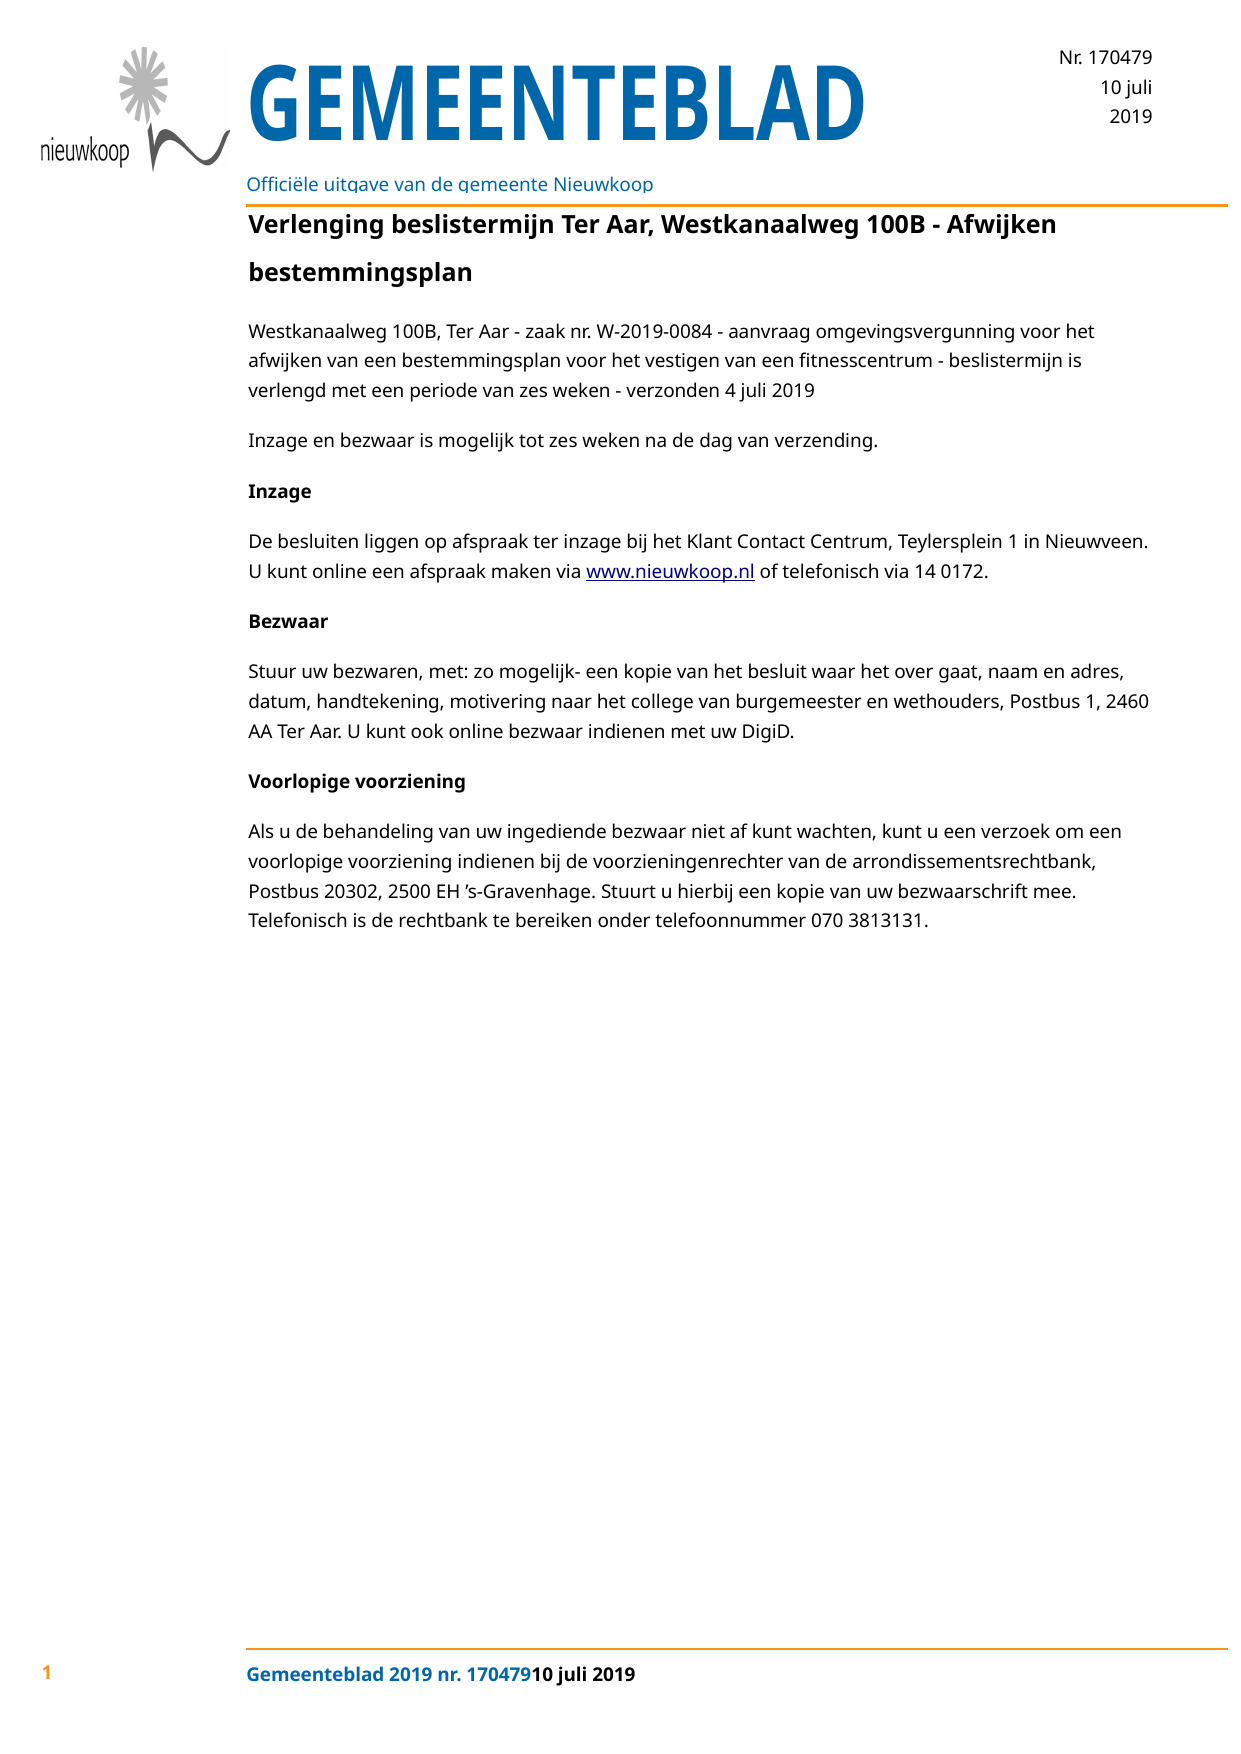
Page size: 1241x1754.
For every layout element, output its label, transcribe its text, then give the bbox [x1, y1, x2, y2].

text De besluiten liggen op afspraak ter inzage bij het Klant Contact Centrum, Teylersplein 1 in Nieuwveen. U kunt online een afspraak maken via www.nieuwkoop.nl of telefonisch via 14 0172. [248, 528, 1152, 584]
picture [41, 47, 231, 172]
text Verlenging beslistermijn Ter Aar, Westkanaalweg 100B - Afwijken bestemmingsplan [248, 207, 1152, 288]
text Inzage [248, 478, 1152, 504]
text Stuur uw bezwaren, met: zo mogelijk- een kopie van het besluit waar het over gaat, naam en adres, datum, handtekening, motivering naar het college van burgemeester en wethouders, Postbus 1, 2460 AA Ter Aar. U kunt ook online bezwaar indienen met uw DigiD. [248, 659, 1152, 744]
text Inzage en bezwaar is mogelijk tot zes weken na de dag van verzending. [248, 427, 1152, 453]
text Westkanaalweg 100B, Ter Aar - zaak nr. W-2019-0084 - aanvraag omgevingsvergunning voor het afwijken van een bestemmingsplan voor het vestigen van een fitnesscentrum - beslistermijn is verlengd met een periode van zes weken - verzonden 4 juli 2019 [248, 318, 1152, 403]
text Voorlopige voorziening [248, 768, 1152, 794]
text Bezwaar [248, 608, 1152, 634]
text Als u de behandeling van uw ingediende bezwaar niet af kunt wachten, kunt u een verzoek om een voorlopige voorziening indienen bij de voorzieningenrechter van de arrondissementsrechtbank, Postbus 20302, 2500 EH ’s-Gravenhage. Stuurt u hierbij een kopie van uw bezwaarschrift mee. Telefonisch is de rechtbank te bereiken onder telefoonnummer 070 3813131. [248, 819, 1152, 933]
